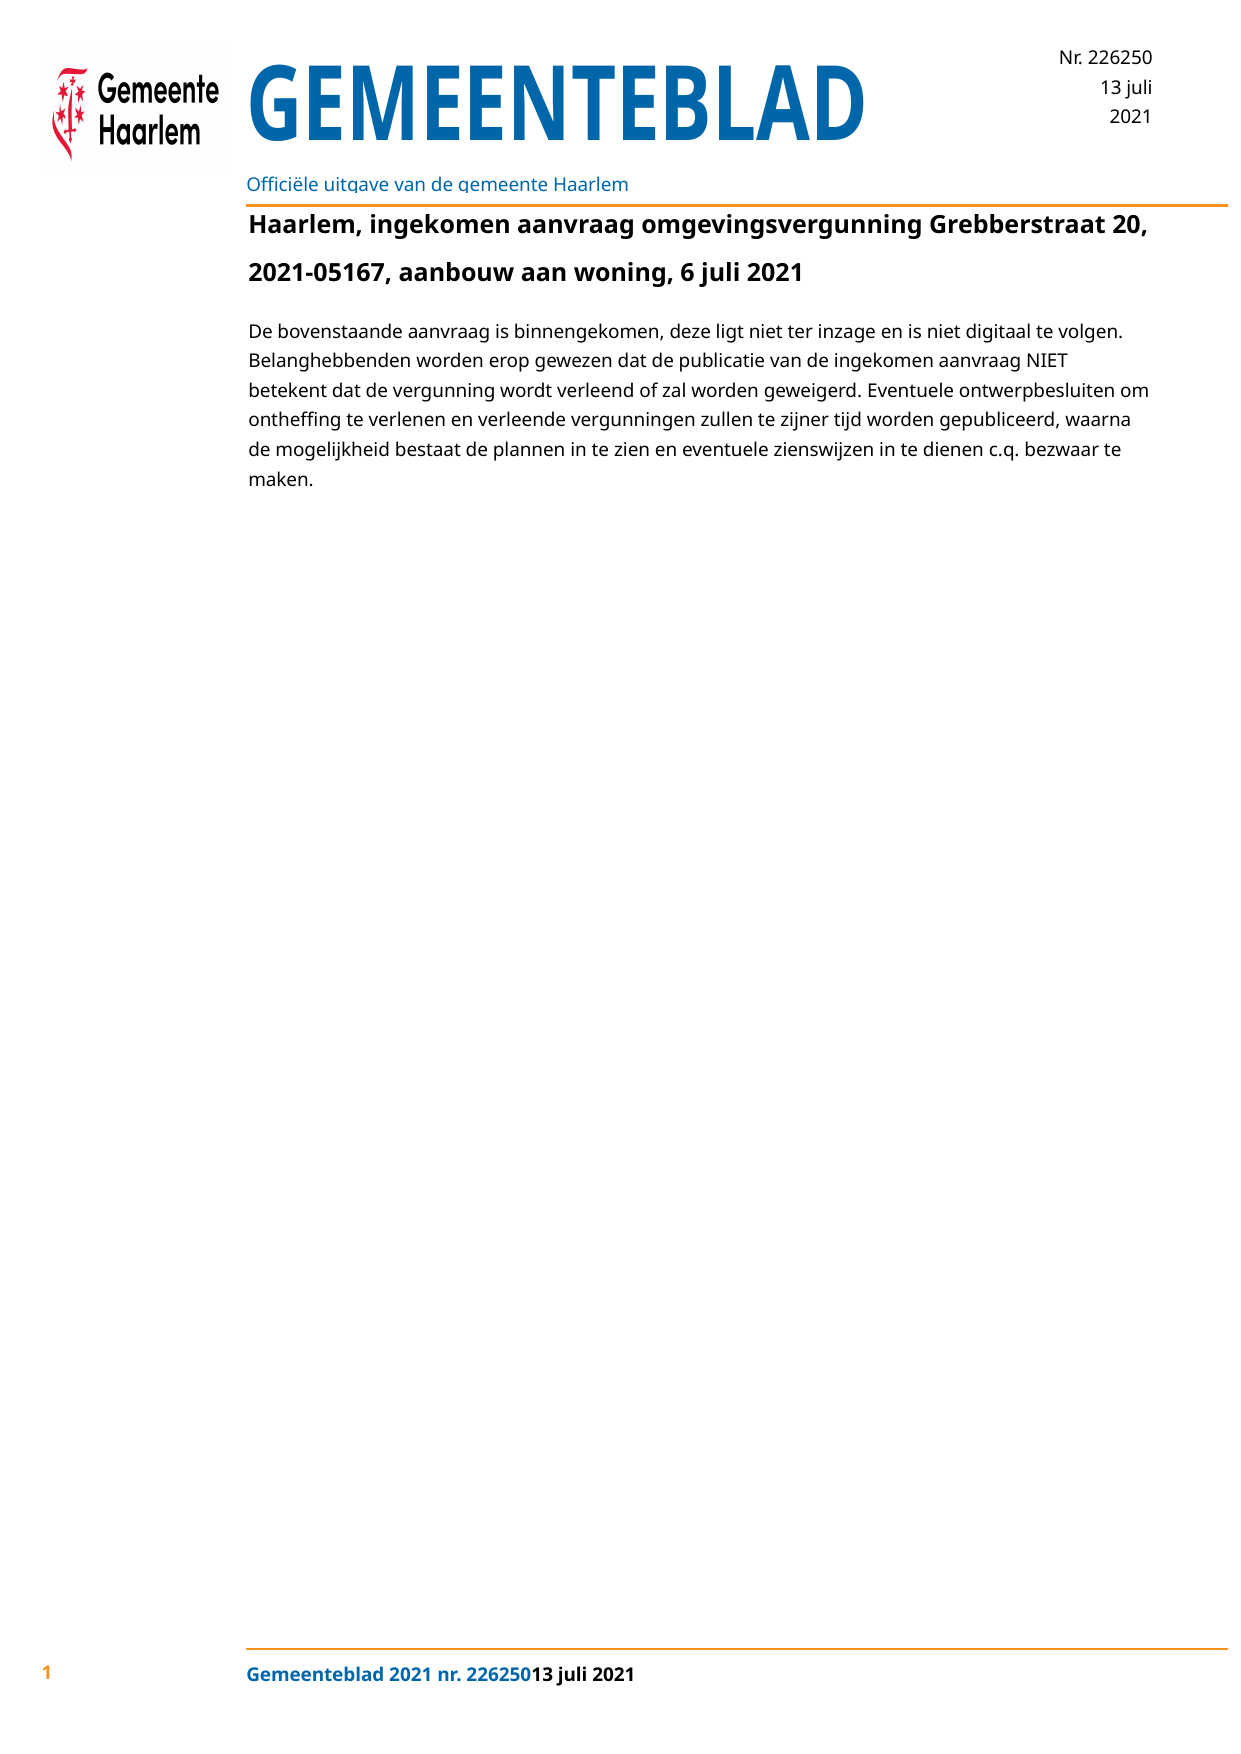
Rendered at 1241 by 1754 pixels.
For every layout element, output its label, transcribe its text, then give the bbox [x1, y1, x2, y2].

text De bovenstaande aanvraag is binnengekomen, deze ligt niet ter inzage en is niet digitaal te volgen. Belanghebbenden worden erop gewezen dat de publicatie van de ingekomen aanvraag NIET betekent dat de vergunning wordt verleend of zal worden geweigerd. Eventuele ontwerpbesluiten om ontheffing te verlenen en verleende vergunningen zullen te zijner tijd worden gepubliceerd, waarna de mogelijkheid bestaat de plannen in te zien en eventuele zienswijzen in te dienen c.q. bezwaar te maken. [248, 318, 1152, 492]
text Haarlem, ingekomen aanvraag omgevingsvergunning Grebberstraat 20, 2021-05167, aanbouw aan woning, 6 juli 2021 [248, 207, 1152, 288]
picture [41, 47, 231, 172]
